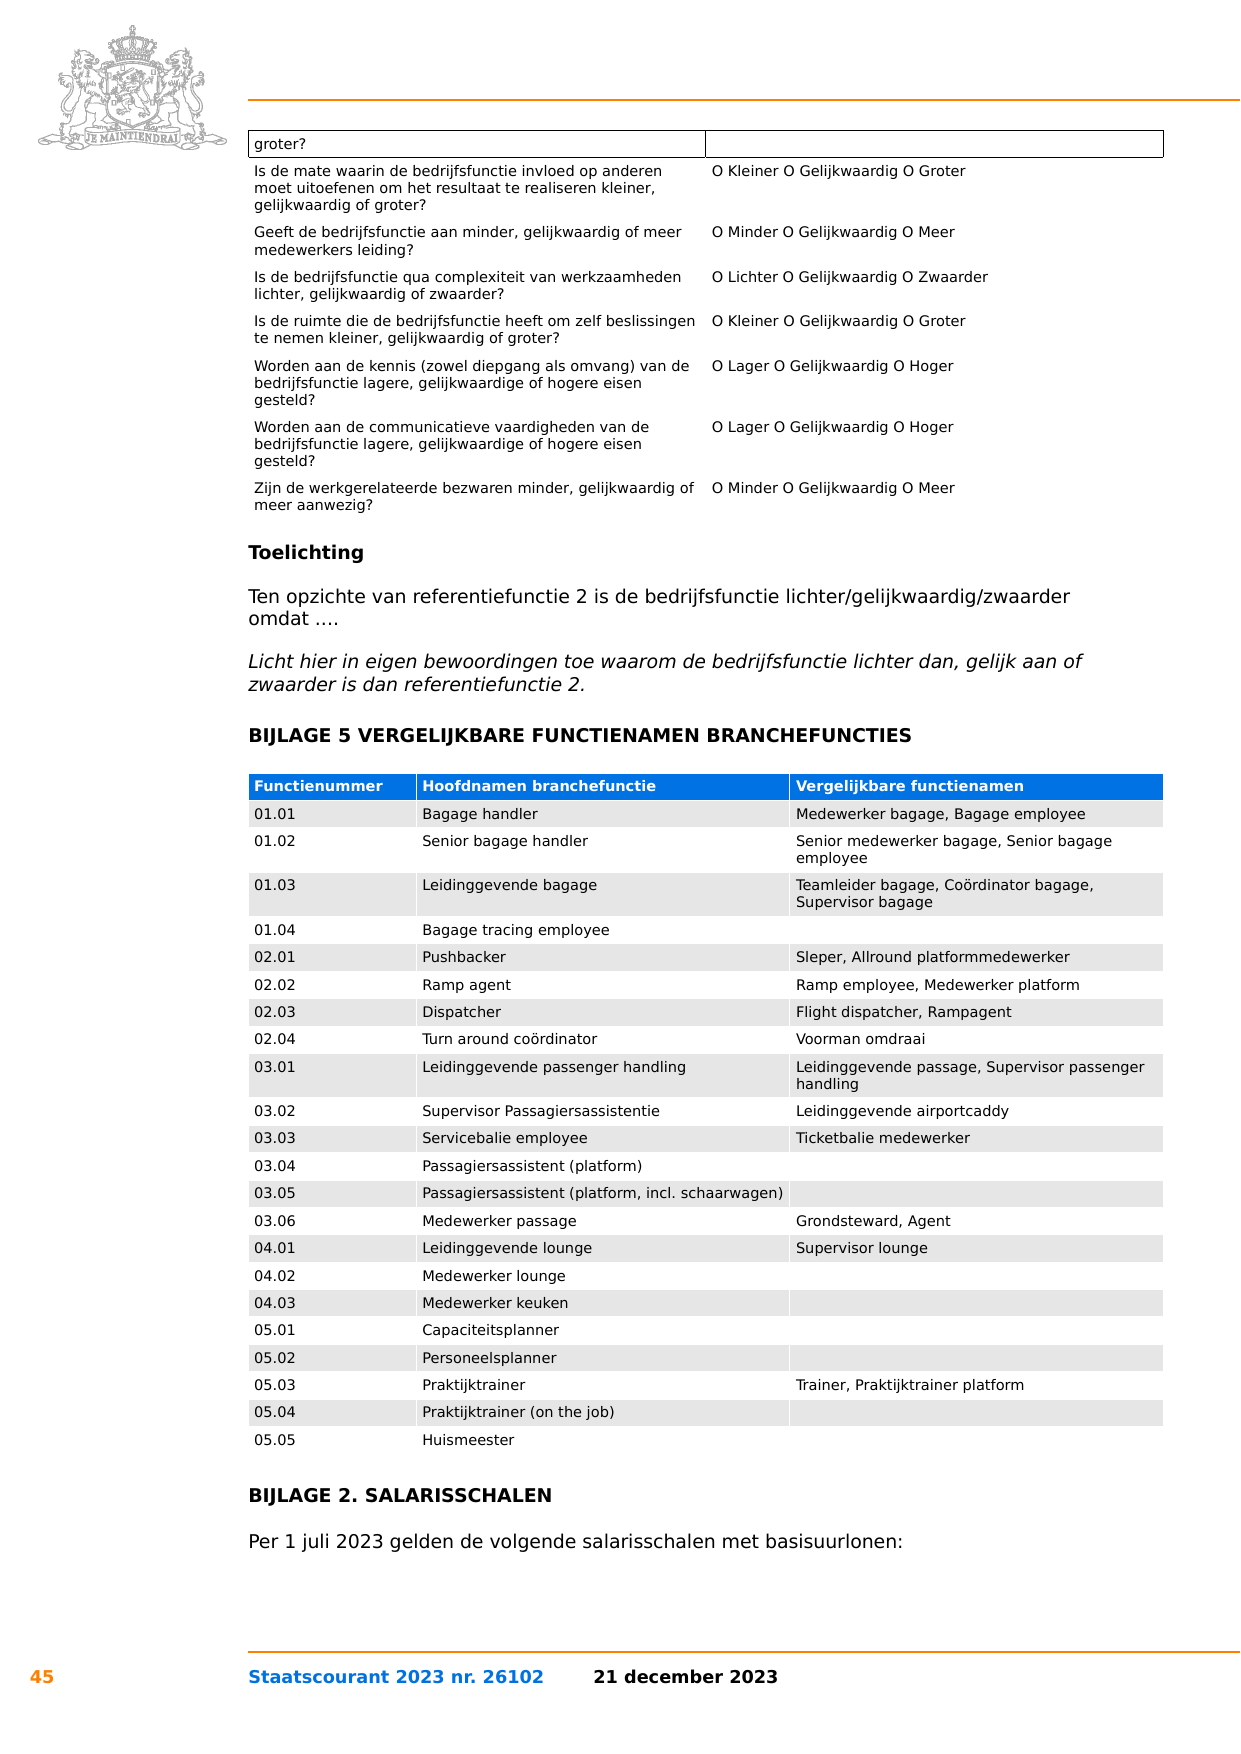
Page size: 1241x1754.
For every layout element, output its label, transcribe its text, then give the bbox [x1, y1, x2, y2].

table_header Functienummer [249, 774, 416, 800]
table_cell Flight dispatcher, Rampagent [790, 999, 1163, 1026]
table_cell 03.02 [249, 1098, 416, 1125]
table_cell Geeft de bedrijfsfunctie aan minder, gelijkwaardig of meer medewerkers leiding? [249, 220, 705, 263]
table_cell Medewerker bagage, Bagage employee [790, 801, 1163, 827]
subtitle BIJLAGE 5 VERGELIJKBARE FUNCTIENAMEN BRANCHEFUNCTIES [248, 725, 1163, 747]
table_cell 01.01 [249, 801, 416, 827]
table_cell 01.04 [249, 917, 416, 943]
table_cell Ramp agent [417, 972, 789, 998]
table_cell Leidinggevende bagage [417, 873, 789, 916]
table_header groter? [249, 131, 705, 157]
table_cell [790, 1153, 1163, 1179]
table_cell Leidinggevende passage, Supervisor passenger handling [790, 1054, 1163, 1097]
table_header Vergelijkbare functienamen [790, 774, 1163, 800]
table_cell 01.03 [249, 873, 416, 916]
table_cell Servicebalie employee [417, 1126, 789, 1152]
table_cell [790, 1427, 1163, 1453]
table_cell 03.05 [249, 1181, 416, 1207]
table_cell 05.02 [249, 1345, 416, 1371]
table_cell Trainer, Praktijktrainer platform [790, 1372, 1163, 1399]
table_cell [790, 917, 1163, 943]
table_cell Leidinggevende airportcaddy [790, 1098, 1163, 1125]
table_cell O Lager O Gelijkwaardig O Hoger [706, 414, 1163, 474]
table_cell Turn around coördinator [417, 1027, 789, 1053]
table_cell [790, 1318, 1163, 1344]
table_cell Supervisor Passagiersassistentie [417, 1098, 789, 1125]
picture [38, 25, 227, 150]
table_cell [790, 1181, 1163, 1207]
table_cell 02.03 [249, 999, 416, 1026]
text Ten opzichte van referentiefunctie 2 is de bedrijfsfunctie lichter/gelijkwaardig/zwaarder omdat .... [248, 586, 1163, 629]
table_cell 05.05 [249, 1427, 416, 1453]
table_cell Teamleider bagage, Coördinator bagage, Supervisor bagage [790, 873, 1163, 916]
table_cell [790, 1263, 1163, 1289]
table_cell Praktijktrainer [417, 1372, 789, 1399]
table_cell Ticketbalie medewerker [790, 1126, 1163, 1152]
table_cell Voorman omdraai [790, 1027, 1163, 1053]
table_cell 03.04 [249, 1153, 416, 1179]
table_cell [790, 1345, 1163, 1371]
table_cell Is de bedrijfsfunctie qua complexiteit van werkzaamheden lichter, gelijkwaardig of zwaarder? [249, 264, 705, 307]
table_cell 03.06 [249, 1208, 416, 1234]
table_cell [790, 1400, 1163, 1426]
table_cell 04.02 [249, 1263, 416, 1289]
table_cell 01.02 [249, 828, 416, 872]
table_cell Bagage handler [417, 801, 789, 827]
table_header [706, 131, 1163, 157]
table_cell O Kleiner O Gelijkwaardig O Groter [706, 158, 1163, 219]
table_cell Sleper, Allround platformmedewerker [790, 944, 1163, 971]
table_cell [790, 1290, 1163, 1316]
table_cell 05.04 [249, 1400, 416, 1426]
table_cell Zijn de werkgerelateerde bezwaren minder, gelijkwaardig of meer aanwezig? [249, 476, 705, 519]
table_cell Dispatcher [417, 999, 789, 1026]
table_cell Is de mate waarin de bedrijfsfunctie invloed op anderen moet uitoefenen om het resultaat te realiseren kleiner, gelijkwaardig of groter? [249, 158, 705, 219]
table_cell 03.01 [249, 1054, 416, 1097]
table_cell O Lager O Gelijkwaardig O Hoger [706, 353, 1163, 413]
table_cell Pushbacker [417, 944, 789, 971]
subtitle BIJLAGE 2. SALARISSCHALEN [248, 1484, 1163, 1506]
table_cell Senior bagage handler [417, 828, 789, 872]
table_cell Leidinggevende lounge [417, 1235, 789, 1262]
table_cell Capaciteitsplanner [417, 1318, 789, 1344]
table_cell 04.03 [249, 1290, 416, 1316]
table_cell Medewerker keuken [417, 1290, 789, 1316]
table_cell Praktijktrainer (on the job) [417, 1400, 789, 1426]
table_cell Worden aan de communicatieve vaardigheden van de bedrijfsfunctie lagere, gelijkwaardige of hogere eisen gesteld? [249, 414, 705, 474]
table_header Hoofdnamen branchefunctie [417, 774, 789, 800]
table_cell Personeelsplanner [417, 1345, 789, 1371]
table_cell 05.03 [249, 1372, 416, 1399]
subtitle Toelichting [248, 542, 1163, 564]
table_cell 02.02 [249, 972, 416, 998]
table_cell Supervisor lounge [790, 1235, 1163, 1262]
table_cell O Kleiner O Gelijkwaardig O Groter [706, 309, 1163, 352]
table_cell Worden aan de kennis (zowel diepgang als omvang) van de bedrijfsfunctie lagere, gelijkwaardige of hogere eisen gesteld? [249, 353, 705, 413]
table_cell Is de ruimte die de bedrijfsfunctie heeft om zelf beslissingen te nemen kleiner, gelijkwaardig of groter? [249, 309, 705, 352]
table_cell 02.04 [249, 1027, 416, 1053]
text Per 1 juli 2023 gelden de volgende salarisschalen met basisuurlonen: [248, 1531, 1163, 1553]
table_cell O Minder O Gelijkwaardig O Meer [706, 476, 1163, 519]
table_cell O Minder O Gelijkwaardig O Meer [706, 220, 1163, 263]
table_cell Huismeester [417, 1427, 789, 1453]
table_cell Medewerker lounge [417, 1263, 789, 1289]
table_cell 04.01 [249, 1235, 416, 1262]
table_cell 02.01 [249, 944, 416, 971]
table_cell Leidinggevende passenger handling [417, 1054, 789, 1097]
text Licht hier in eigen bewoordingen toe waarom de bedrijfsfunctie lichter dan, gelijk aan of zwaarder is dan referentiefunctie 2. [248, 651, 1163, 695]
table_cell Passagiersassistent (platform, incl. schaarwagen) [417, 1181, 789, 1207]
table_cell Medewerker passage [417, 1208, 789, 1234]
table_cell Senior medewerker bagage, Senior bagage employee [790, 828, 1163, 872]
table_cell O Lichter O Gelijkwaardig O Zwaarder [706, 264, 1163, 307]
table_cell 05.01 [249, 1318, 416, 1344]
table_cell Passagiersassistent (platform) [417, 1153, 789, 1179]
table_cell Grondsteward, Agent [790, 1208, 1163, 1234]
table_cell Bagage tracing employee [417, 917, 789, 943]
table_cell Ramp employee, Medewerker platform [790, 972, 1163, 998]
table_cell 03.03 [249, 1126, 416, 1152]
